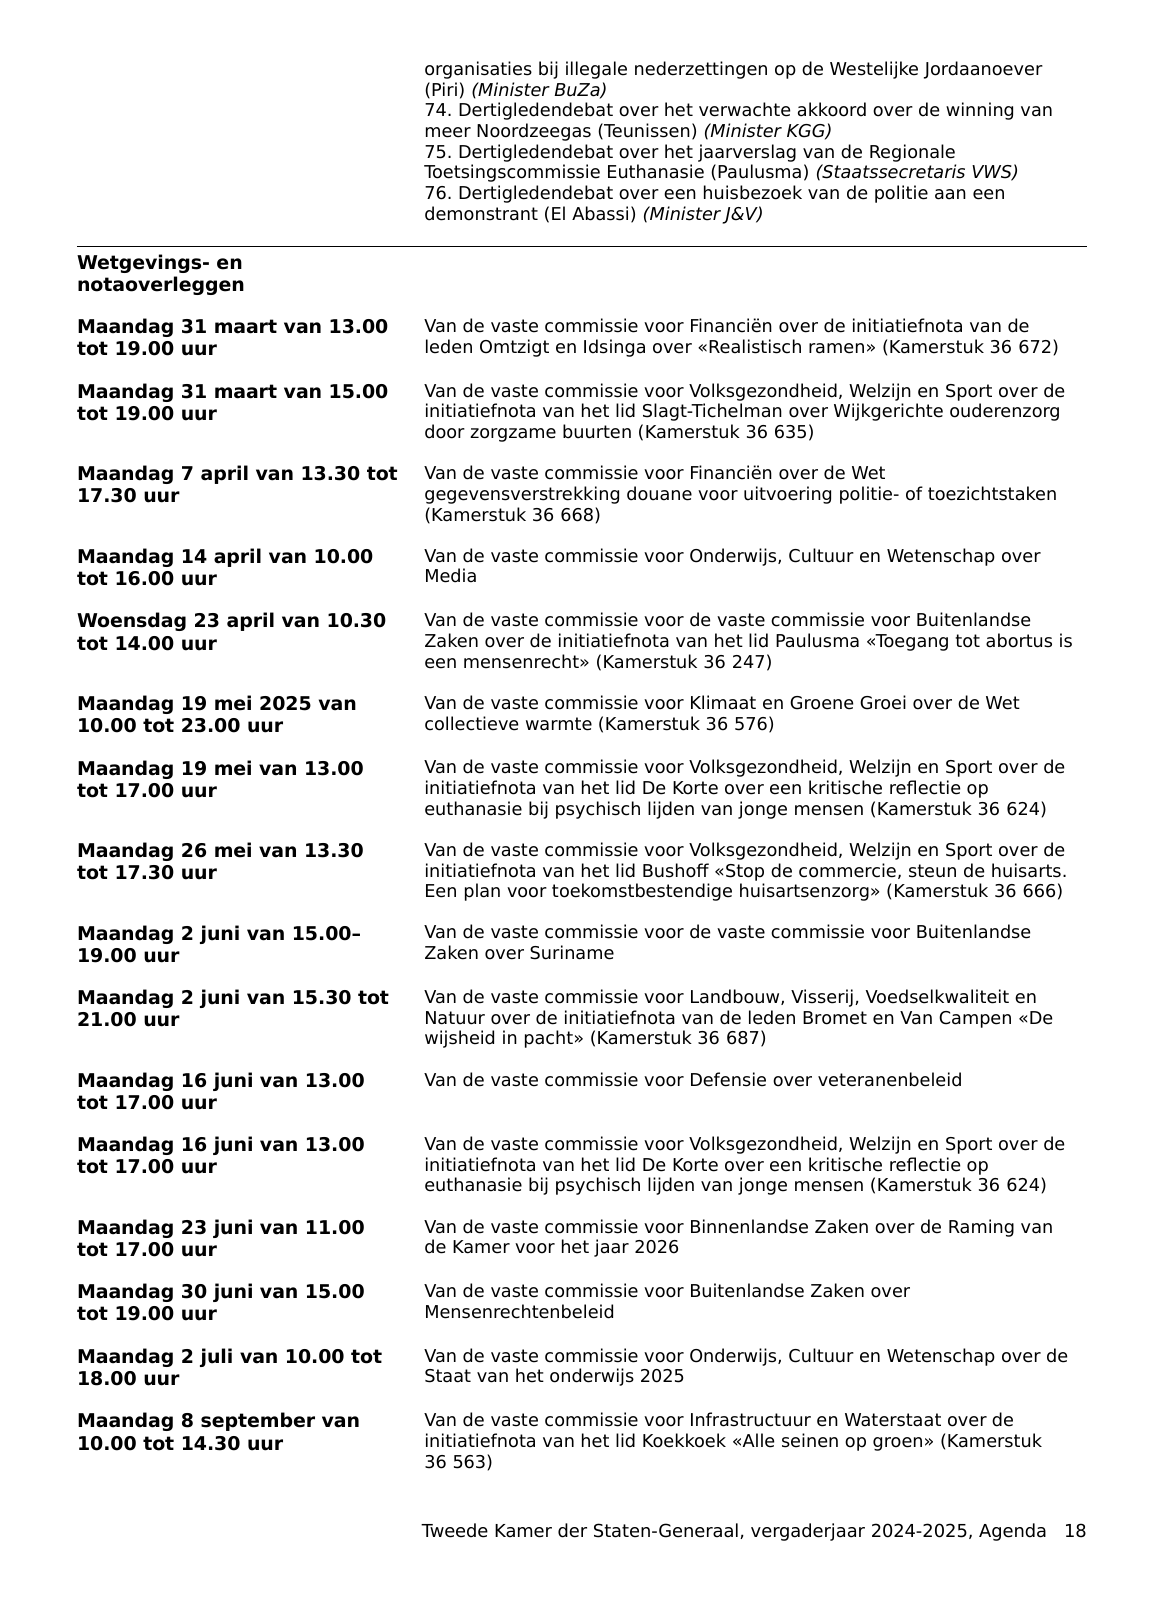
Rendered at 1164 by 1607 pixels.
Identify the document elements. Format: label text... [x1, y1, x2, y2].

table_cell Van de vaste commissie voor Buitenlandse Zaken over Mensenrechtenbeleid [418, 1281, 1087, 1325]
table_cell Van de vaste commissie voor Onderwijs, Cultuur en Wetenschap over Media [418, 546, 1087, 590]
table_cell [418, 1049, 1087, 1069]
table_cell [77, 360, 401, 381]
table_cell [401, 840, 418, 902]
table_cell [401, 296, 418, 316]
table_cell [77, 183, 401, 224]
table_cell Maandag 19 mei 2025 van 10.00 tot 23.00 uur [77, 693, 401, 737]
table_cell [401, 443, 418, 463]
table_cell Van de vaste commissie voor de vaste commissie voor Buitenlandse Zaken over Suriname [418, 923, 1087, 966]
table_cell [401, 360, 418, 381]
table_cell Maandag 31 maart van 15.00 tot 19.00 uur [77, 381, 401, 443]
table_cell [401, 1114, 418, 1134]
table_cell [77, 1390, 401, 1410]
table_cell Maandag 31 maart van 13.00 tot 19.00 uur [77, 316, 401, 360]
table_cell [401, 463, 418, 525]
table_cell [401, 1217, 418, 1261]
table_cell [418, 819, 1087, 840]
table_cell Van de vaste commissie voor de vaste commissie voor Buitenlandse Zaken over de initiatiefnota van het lid Paulusma «Toegang tot abortus is een mensenrecht» (Kamerstuk 36 247) [418, 610, 1087, 672]
table_cell Woensdag 23 april van 10.30 tot 14.00 uur [77, 610, 401, 672]
table_cell [77, 296, 401, 316]
table_cell [77, 1261, 401, 1281]
table_cell [401, 1261, 418, 1281]
table_cell [418, 1390, 1087, 1410]
table_cell [418, 672, 1087, 693]
table_cell [401, 381, 418, 443]
table_cell [401, 59, 418, 100]
table_cell 75. Dertigledendebat over het jaarverslag van de Regionale Toetsingscommissie Euthanasie (Paulusma) (Staatssecretaris VWS) [418, 142, 1087, 183]
table_cell [77, 819, 401, 840]
table_cell [401, 590, 418, 610]
table_cell Van de vaste commissie voor Onderwijs, Cultuur en Wetenschap over de Staat van het onderwijs 2025 [418, 1346, 1087, 1390]
table_cell [401, 1410, 418, 1472]
table_cell [418, 1114, 1087, 1134]
table_cell Maandag 8 september van 10.00 tot 14.30 uur [77, 1410, 401, 1472]
table_cell Van de vaste commissie voor Financiën over de initiatiefnota van de leden Omtzigt en Idsinga over «Realistisch ramen» (Kamerstuk 36 672) [418, 316, 1087, 360]
table_cell [401, 183, 418, 224]
table_cell Van de vaste commissie voor Landbouw, Visserij, Voedselkwaliteit en Natuur over de initiatiefnota van de leden Bromet en Van Campen «De wijsheid in pacht» (Kamerstuk 36 687) [418, 987, 1087, 1049]
table_cell [77, 966, 401, 987]
table_cell [77, 1196, 401, 1217]
table_cell [77, 443, 401, 463]
table_cell Maandag 7 april van 13.30 tot 17.30 uur [77, 463, 401, 525]
table_cell [401, 758, 418, 819]
table_cell Maandag 2 juli van 10.00 tot 18.00 uur [77, 1346, 401, 1390]
table_header Wetgevings- en notaoverleggen [77, 247, 401, 296]
table_cell [401, 1070, 418, 1113]
table_cell [418, 443, 1087, 463]
table_cell Van de vaste commissie voor Binnenlandse Zaken over de Raming van de Kamer voor het jaar 2026 [418, 1217, 1087, 1261]
table_cell [401, 966, 418, 987]
table_cell [401, 1346, 418, 1390]
table_cell [77, 1114, 401, 1134]
table_cell [401, 672, 418, 693]
table_cell [77, 590, 401, 610]
table_cell [401, 819, 418, 840]
table_cell [77, 525, 401, 546]
table_cell Maandag 30 juni van 15.00 tot 19.00 uur [77, 1281, 401, 1325]
table_cell [418, 296, 1087, 316]
table_cell [401, 525, 418, 546]
table_cell [401, 693, 418, 737]
table_cell [401, 737, 418, 757]
table_cell Van de vaste commissie voor Infrastructuur en Waterstaat over de initiatiefnota van het lid Koekkoek «Alle seinen op groen» (Kamerstuk 36 563) [418, 1410, 1087, 1472]
table_cell Maandag 2 juni van 15.00–19.00 uur [77, 923, 401, 966]
table_cell [401, 987, 418, 1049]
table_cell Maandag 16 juni van 13.00 tot 17.00 uur [77, 1070, 401, 1113]
table_cell [418, 902, 1087, 922]
table_cell [418, 360, 1087, 381]
table_cell [77, 142, 401, 183]
table_cell [401, 546, 418, 590]
table_cell Van de vaste commissie voor Volksgezondheid, Welzijn en Sport over de initiatiefnota van het lid De Korte over een kritische reflectie op euthanasie bij psychisch lijden van jonge mensen (Kamerstuk 36 624) [418, 1134, 1087, 1196]
table_cell Maandag 14 april van 10.00 tot 16.00 uur [77, 546, 401, 590]
table_header [401, 247, 418, 296]
table_cell [418, 1325, 1087, 1346]
table_cell Van de vaste commissie voor Volksgezondheid, Welzijn en Sport over de initiatiefnota van het lid Bushoff «Stop de commercie, steun de huisarts. Een plan voor toekomstbestendige huisartsenzorg» (Kamerstuk 36 666) [418, 840, 1087, 902]
table_cell Van de vaste commissie voor Volksgezondheid, Welzijn en Sport over de initiatiefnota van het lid Slagt-Tichelman over Wijkgerichte ouderenzorg door zorgzame buurten (Kamerstuk 36 635) [418, 381, 1087, 443]
table_cell [401, 100, 418, 142]
table_cell [401, 1049, 418, 1069]
table_cell [401, 1196, 418, 1217]
table_cell [77, 902, 401, 922]
table_cell Van de vaste commissie voor Klimaat en Groene Groei over de Wet collectieve warmte (Kamerstuk 36 576) [418, 693, 1087, 737]
table_cell [401, 610, 418, 672]
table_header [418, 247, 1087, 296]
table_cell Maandag 23 juni van 11.00 tot 17.00 uur [77, 1217, 401, 1261]
table_cell [77, 59, 401, 100]
table_cell 76. Dertigledendebat over een huisbezoek van de politie aan een demonstrant (El Abassi) (Minister J&V) [418, 183, 1087, 224]
table_cell [77, 100, 401, 142]
table_cell Van de vaste commissie voor Defensie over veteranenbeleid [418, 1070, 1087, 1113]
table_cell [418, 737, 1087, 757]
table_cell [401, 1325, 418, 1346]
table_cell [77, 1325, 401, 1346]
table_cell Van de vaste commissie voor Financiën over de Wet gegevensverstrekking douane voor uitvoering politie- of toezichtstaken (Kamerstuk 36 668) [418, 463, 1087, 525]
table_cell [401, 1390, 418, 1410]
table_cell [77, 672, 401, 693]
table_cell [401, 923, 418, 966]
table_cell [77, 1049, 401, 1069]
table_cell Maandag 2 juni van 15.30 tot 21.00 uur [77, 987, 401, 1049]
table_cell [418, 590, 1087, 610]
table_cell [401, 1281, 418, 1325]
table_cell [401, 316, 418, 360]
table_cell organisaties bij illegale nederzettingen op de Westelijke Jordaanoever (Piri) (Minister BuZa) [418, 59, 1087, 100]
table_cell [418, 1196, 1087, 1217]
table_cell Maandag 19 mei van 13.00 tot 17.00 uur [77, 758, 401, 819]
table_cell [401, 902, 418, 922]
table_cell [77, 737, 401, 757]
table_cell [401, 1134, 418, 1196]
table_cell [418, 1261, 1087, 1281]
table_cell Maandag 16 juni van 13.00 tot 17.00 uur [77, 1134, 401, 1196]
table_cell Van de vaste commissie voor Volksgezondheid, Welzijn en Sport over de initiatiefnota van het lid De Korte over een kritische reflectie op euthanasie bij psychisch lijden van jonge mensen (Kamerstuk 36 624) [418, 758, 1087, 819]
table_cell [418, 966, 1087, 987]
table_cell [401, 142, 418, 183]
table_cell [418, 525, 1087, 546]
table_cell Maandag 26 mei van 13.30 tot 17.30 uur [77, 840, 401, 902]
table_cell 74. Dertigledendebat over het verwachte akkoord over de winning van meer Noordzeegas (Teunissen) (Minister KGG) [418, 100, 1087, 142]
